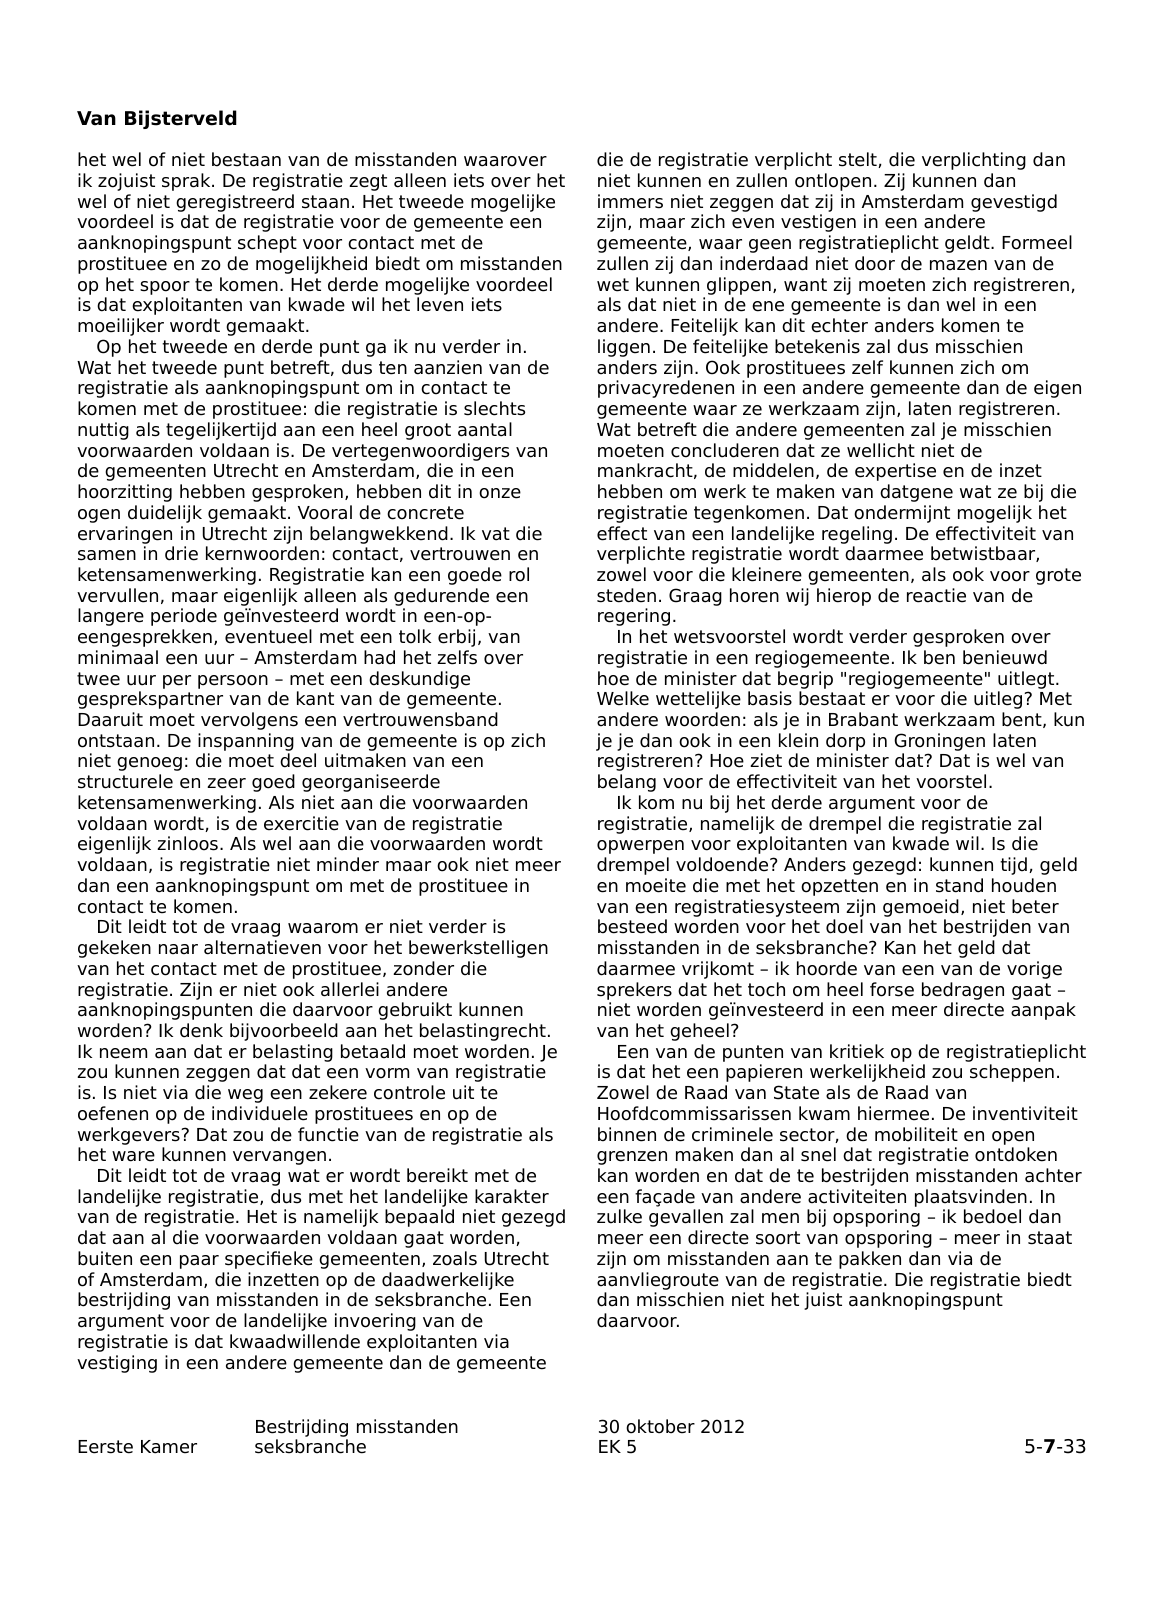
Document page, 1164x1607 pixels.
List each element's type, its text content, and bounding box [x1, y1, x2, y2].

text In het wetsvoorstel wordt verder gesproken over registratie in een regiogemeente. Ik ben benieuwd hoe de minister dat begrip "regiogemeente" uitlegt. Welke wettelijke basis bestaat er voor die uitleg? Met andere woorden: als je in Brabant werkzaam bent, kun je je dan ook in een klein dorp in Groningen laten registreren? Hoe ziet de minister dat? Dat is wel van belang voor de effectiviteit van het voorstel. [596, 627, 1087, 793]
text Een van de punten van kritiek op de registratieplicht is dat het een papieren werkelijkheid zou scheppen. Zowel de Raad van State als de Raad van Hoofdcommissarissen kwam hiermee. De inventiviteit binnen de criminele sector, de mobiliteit en open grenzen maken dan al snel dat registratie ontdoken kan worden en dat de te bestrijden misstanden achter een façade van andere activiteiten plaatsvinden. In zulke gevallen zal men bij opsporing – ik bedoel dan meer een directe soort van opsporing – meer in staat zijn om misstanden aan te pakken dan via de aanvliegroute van de registratie. Die registratie biedt dan misschien niet het juist aanknopingspunt daarvoor. [596, 1042, 1087, 1332]
text het wel of niet bestaan van de misstanden waarover ik zojuist sprak. De registratie zegt alleen iets over het wel of niet geregistreerd staan. Het tweede mogelijke voordeel is dat de registratie voor de gemeente een aanknopingspunt schept voor contact met de prostituee en zo de mogelijkheid biedt om misstanden op het spoor te komen. Het derde mogelijke voordeel is dat exploitanten van kwade wil het leven iets moeilijker wordt gemaakt. [77, 150, 567, 337]
text Dit leidt tot de vraag wat er wordt bereikt met de landelijke registratie, dus met het landelijke karakter van de registratie. Het is namelijk bepaald niet gezegd dat aan al die voorwaarden voldaan gaat worden, buiten een paar specifieke gemeenten, zoals Utrecht of Amsterdam, die inzetten op de daadwerkelijke bestrijding van misstanden in de seksbranche. Een argument voor de landelijke invoering van de registratie is dat kwaadwillende exploitanten via vestiging in een andere gemeente dan de gemeente [77, 1166, 567, 1373]
text Op het tweede en derde punt ga ik nu verder in. Wat het tweede punt betreft, dus ten aanzien van de registratie als aanknopingspunt om in contact te komen met de prostituee: die registratie is slechts nuttig als tegelijkertijd aan een heel groot aantal voorwaarden voldaan is. De vertegenwoordigers van de gemeenten Utrecht en Amsterdam, die in een hoorzitting hebben gesproken, hebben dit in onze ogen duidelijk gemaakt. Vooral de concrete ervaringen in Utrecht zijn belangwekkend. Ik vat die samen in drie kernwoorden: contact, vertrouwen en ketensamenwerking. Registratie kan een goede rol vervullen, maar eigenlijk alleen als gedurende een langere periode geïnvesteerd wordt in een-op-eengesprekken, eventueel met een tolk erbij, van minimaal een uur – Amsterdam had het zelfs over twee uur per persoon – met een deskundige gesprekspartner van de kant van de gemeente. Daaruit moet vervolgens een vertrouwensband ontstaan. De inspanning van de gemeente is op zich niet genoeg: die moet deel uitmaken van een structurele en zeer goed georganiseerde ketensamenwerking. Als niet aan die voorwaarden voldaan wordt, is de exercitie van de registratie eigenlijk zinloos. Als wel aan die voorwaarden wordt voldaan, is registratie niet minder maar ook niet meer dan een aanknopingspunt om met de prostituee in contact te komen. [77, 337, 567, 917]
text die de registratie verplicht stelt, die verplichting dan niet kunnen en zullen ontlopen. Zij kunnen dan immers niet zeggen dat zij in Amsterdam gevestigd zijn, maar zich even vestigen in een andere gemeente, waar geen registratieplicht geldt. Formeel zullen zij dan inderdaad niet door de mazen van de wet kunnen glippen, want zij moeten zich registreren, als dat niet in de ene gemeente is dan wel in een andere. Feitelijk kan dit echter anders komen te liggen. De feitelijke betekenis zal dus misschien anders zijn. Ook prostituees zelf kunnen zich om privacyredenen in een andere gemeente dan de eigen gemeente waar ze werkzaam zijn, laten registreren. Wat betreft die andere gemeenten zal je misschien moeten concluderen dat ze wellicht niet de mankracht, de middelen, de expertise en de inzet hebben om werk te maken van datgene wat ze bij die registratie tegenkomen. Dat ondermijnt mogelijk het effect van een landelijke regeling. De effectiviteit van verplichte registratie wordt daarmee betwistbaar, zowel voor die kleinere gemeenten, als ook voor grote steden. Graag horen wij hierop de reactie van de regering. [596, 150, 1087, 627]
text Dit leidt tot de vraag waarom er niet verder is gekeken naar alternatieven voor het bewerkstelligen van het contact met de prostituee, zonder die registratie. Zijn er niet ook allerlei andere aanknopingspunten die daarvoor gebruikt kunnen worden? Ik denk bijvoorbeeld aan het belastingrecht. Ik neem aan dat er belasting betaald moet worden. Je zou kunnen zeggen dat dat een vorm van registratie is. Is niet via die weg een zekere controle uit te oefenen op de individuele prostituees en op de werkgevers? Dat zou de functie van de registratie als het ware kunnen vervangen. [77, 917, 567, 1166]
text Ik kom nu bij het derde argument voor de registratie, namelijk de drempel die registratie zal opwerpen voor exploitanten van kwade wil. Is die drempel voldoende? Anders gezegd: kunnen tijd, geld en moeite die met het opzetten en in stand houden van een registratiesysteem zijn gemoeid, niet beter besteed worden voor het doel van het bestrijden van misstanden in de seksbranche? Kan het geld dat daarmee vrijkomt – ik hoorde van een van de vorige sprekers dat het toch om heel forse bedragen gaat – niet worden geïnvesteerd in een meer directe aanpak van het geheel? [596, 793, 1087, 1042]
